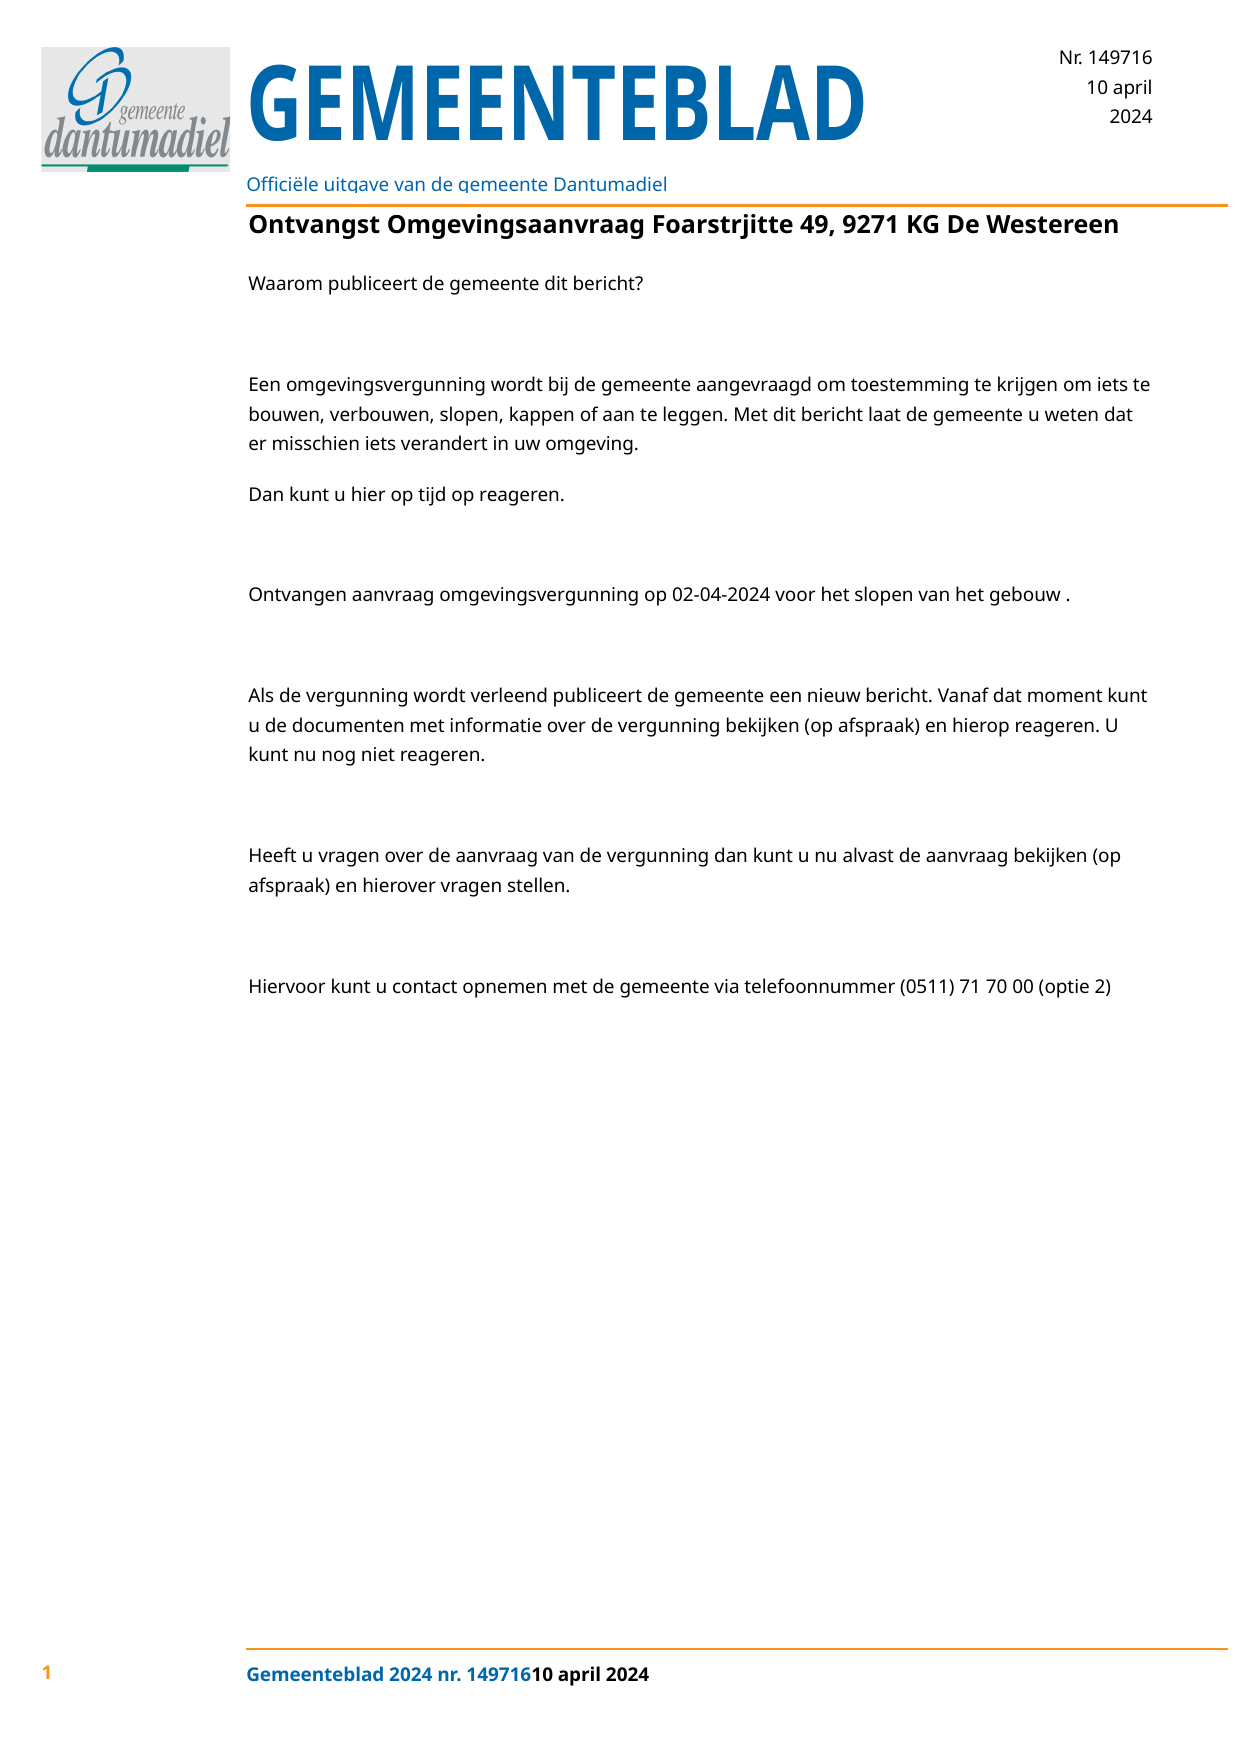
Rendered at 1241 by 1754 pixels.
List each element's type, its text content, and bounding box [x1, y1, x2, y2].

text Ontvangst Omgevingsaanvraag Foarstrjitte 49, 9271 KG De Westereen [248, 207, 1152, 241]
text Hiervoor kunt u contact opnemen met de gemeente via telefoonnummer (0511) 71 70 00 (optie 2) [248, 973, 1152, 998]
text Ontvangen aanvraag omgevingsvergunning op 02-04-2024 voor het slopen van het gebouw . [248, 582, 1152, 607]
text Waarom publiceert de gemeente dit bericht? [248, 270, 1152, 296]
text Heeft u vragen over de aanvraag van de vergunning dan kunt u nu alvast de aanvraag bekijken (op afspraak) en hierover vragen stellen. [248, 842, 1152, 898]
text Als de vergunning wordt verleend publiceert de gemeente een nieuw bericht. Vanaf dat moment kunt u de documenten met informatie over de vergunning bekijken (op afspraak) en hierop reageren. U kunt nu nog niet reageren. [248, 682, 1152, 767]
text Een omgevingsvergunning wordt bij de gemeente aangevraagd om toestemming te krijgen om iets te bouwen, verbouwen, slopen, kappen of aan te leggen. Met dit bericht laat de gemeente u weten dat er misschien iets verandert in uw omgeving. [248, 371, 1152, 456]
picture [41, 47, 231, 172]
text Dan kunt u hier op tijd op reageren. [248, 481, 1152, 506]
